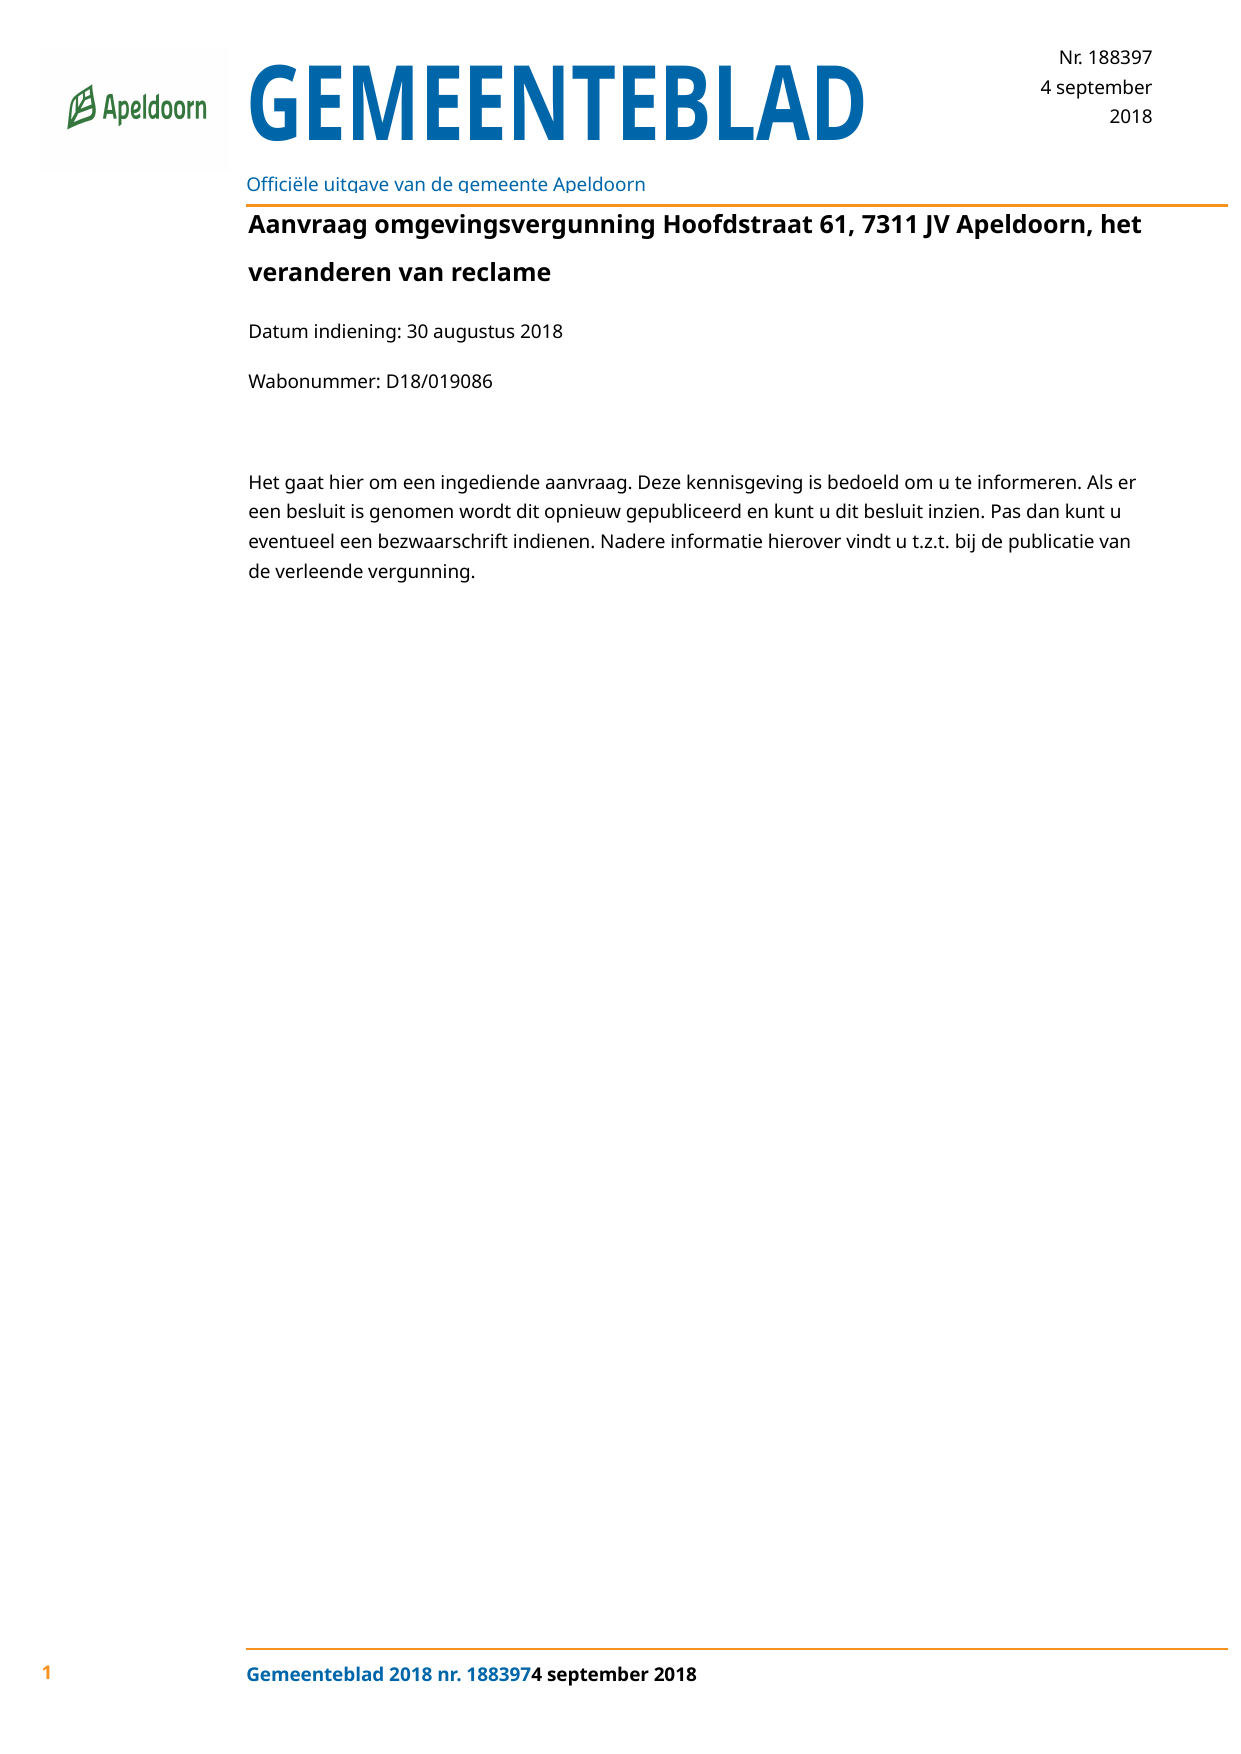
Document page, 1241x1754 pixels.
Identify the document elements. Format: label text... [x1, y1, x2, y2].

text Het gaat hier om een ingediende aanvraag. Deze kennisgeving is bedoeld om u te informeren. Als er een besluit is genomen wordt dit opnieuw gepubliceerd en kunt u dit besluit inzien. Pas dan kunt u eventueel een bezwaarschrift indienen. Nadere informatie hierover vindt u t.z.t. bij de publicatie van de verleende vergunning. [248, 469, 1152, 584]
text Wabonummer: D18/019086 [248, 368, 1152, 394]
picture [41, 47, 231, 172]
text Datum indiening: 30 augustus 2018 [248, 318, 1152, 344]
text Aanvraag omgevingsvergunning Hoofdstraat 61, 7311 JV Apeldoorn, het veranderen van reclame [248, 207, 1152, 288]
